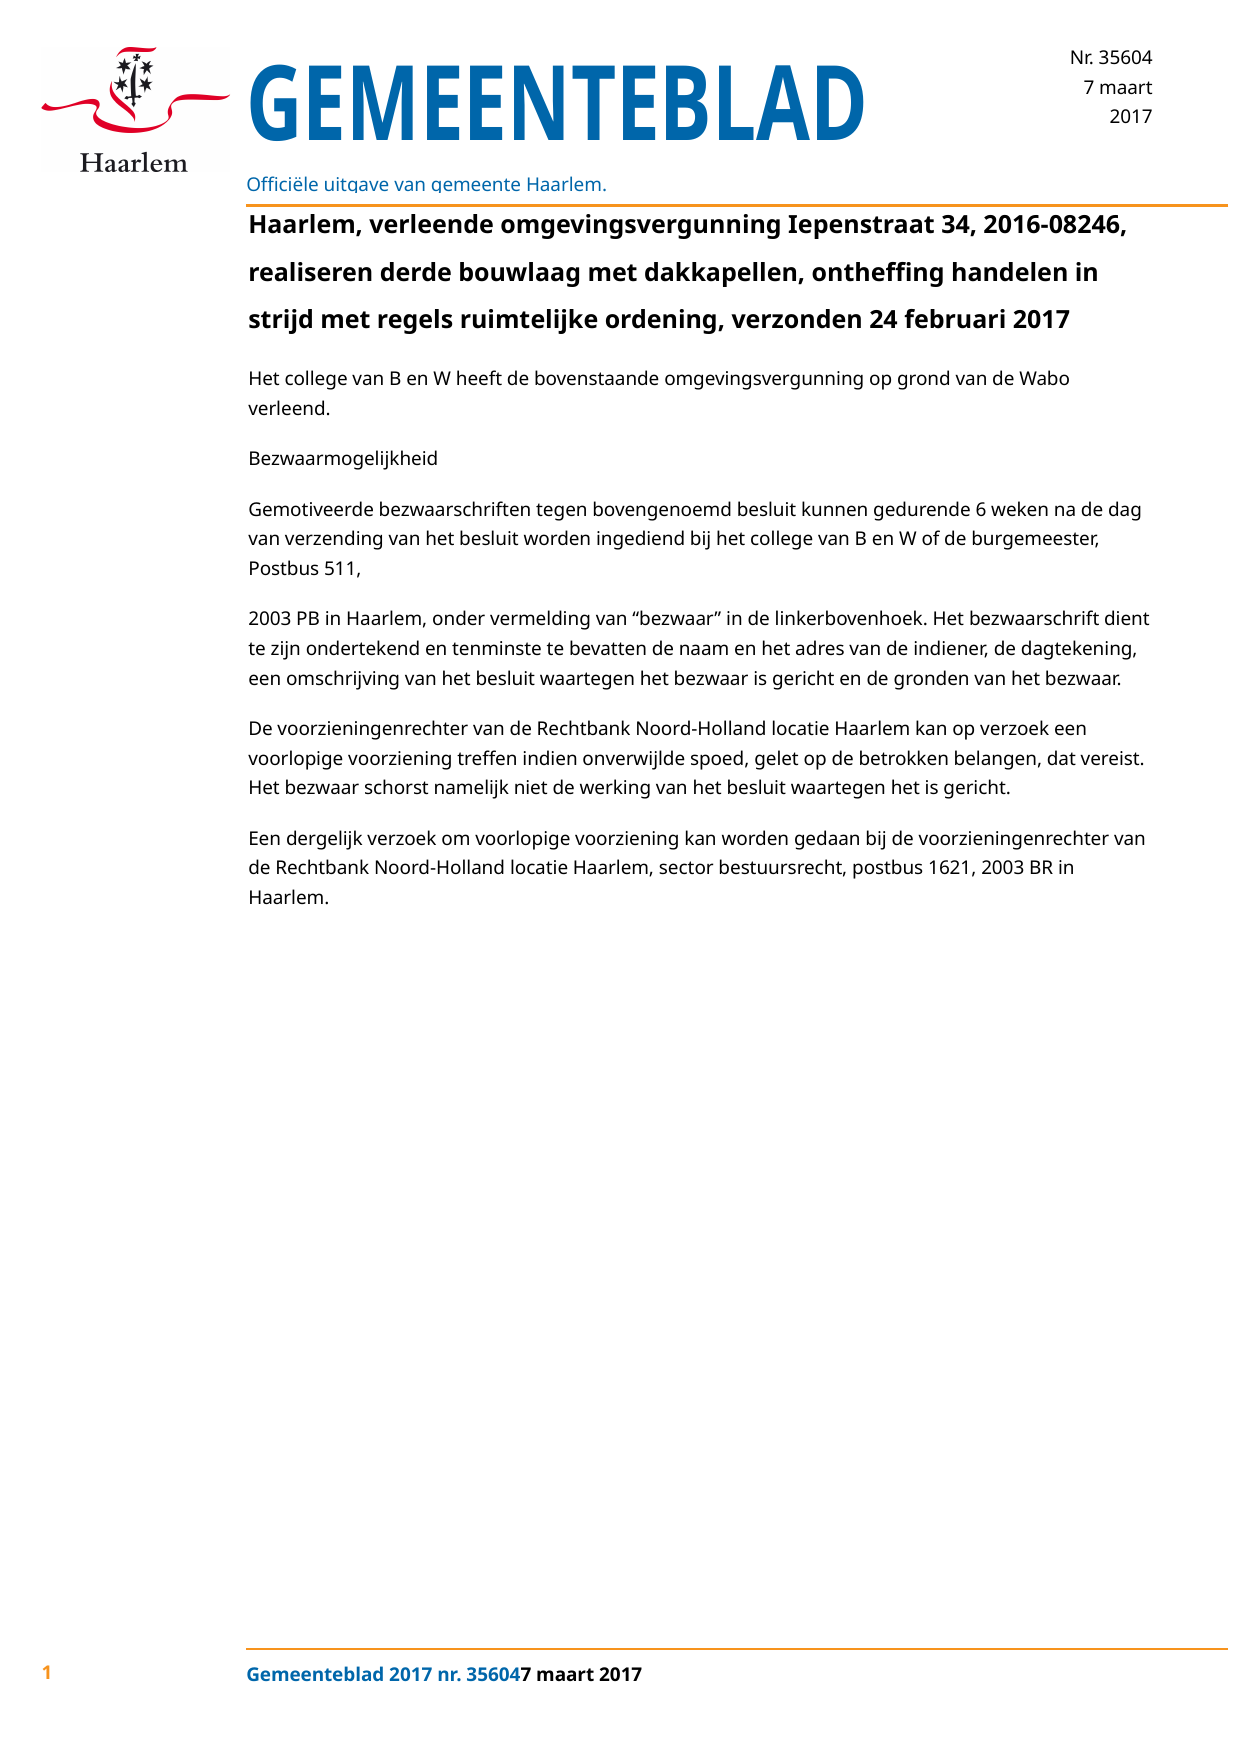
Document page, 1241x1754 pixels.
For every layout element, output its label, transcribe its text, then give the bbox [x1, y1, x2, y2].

text Haarlem, verleende omgevingsvergunning Iepenstraat 34, 2016-08246, realiseren derde bouwlaag met dakkapellen, ontheffing handelen in strijd met regels ruimtelijke ordening, verzonden 24 februari 2017 [248, 207, 1152, 336]
text De voorzieningenrechter van de Rechtbank Noord-Holland locatie Haarlem kan op verzoek een voorlopige voorziening treffen indien onverwijlde spoed, gelet op de betrokken belangen, dat vereist. Het bezwaar schorst namelijk niet de werking van het besluit waartegen het is gericht. [248, 715, 1152, 800]
text Een dergelijk verzoek om voorlopige voorziening kan worden gedaan bij de voorzieningenrechter van de Rechtbank Noord-Holland locatie Haarlem, sector bestuursrecht, postbus 1621, 2003 BR in Haarlem. [248, 825, 1152, 909]
text 2003 PB in Haarlem, onder vermelding van “bezwaar” in de linkerbovenhoek. Het bezwaarschrift dient te zijn ondertekend en tenminste te bevatten de naam en het adres van de indiener, de dagtekening, een omschrijving van het besluit waartegen het bezwaar is gericht en de gronden van het bezwaar. [248, 606, 1152, 690]
text Gemotiveerde bezwaarschriften tegen bovengenoemd besluit kunnen gedurende 6 weken na de dag van verzending van het besluit worden ingediend bij het college van B en W of de burgemeester, Postbus 511, [248, 496, 1152, 581]
picture [41, 47, 231, 172]
text Bezwaarmogelijkheid [248, 446, 1152, 471]
text Het college van B en W heeft de bovenstaande omgevingsvergunning op grond van de Wabo verleend. [248, 366, 1152, 421]
